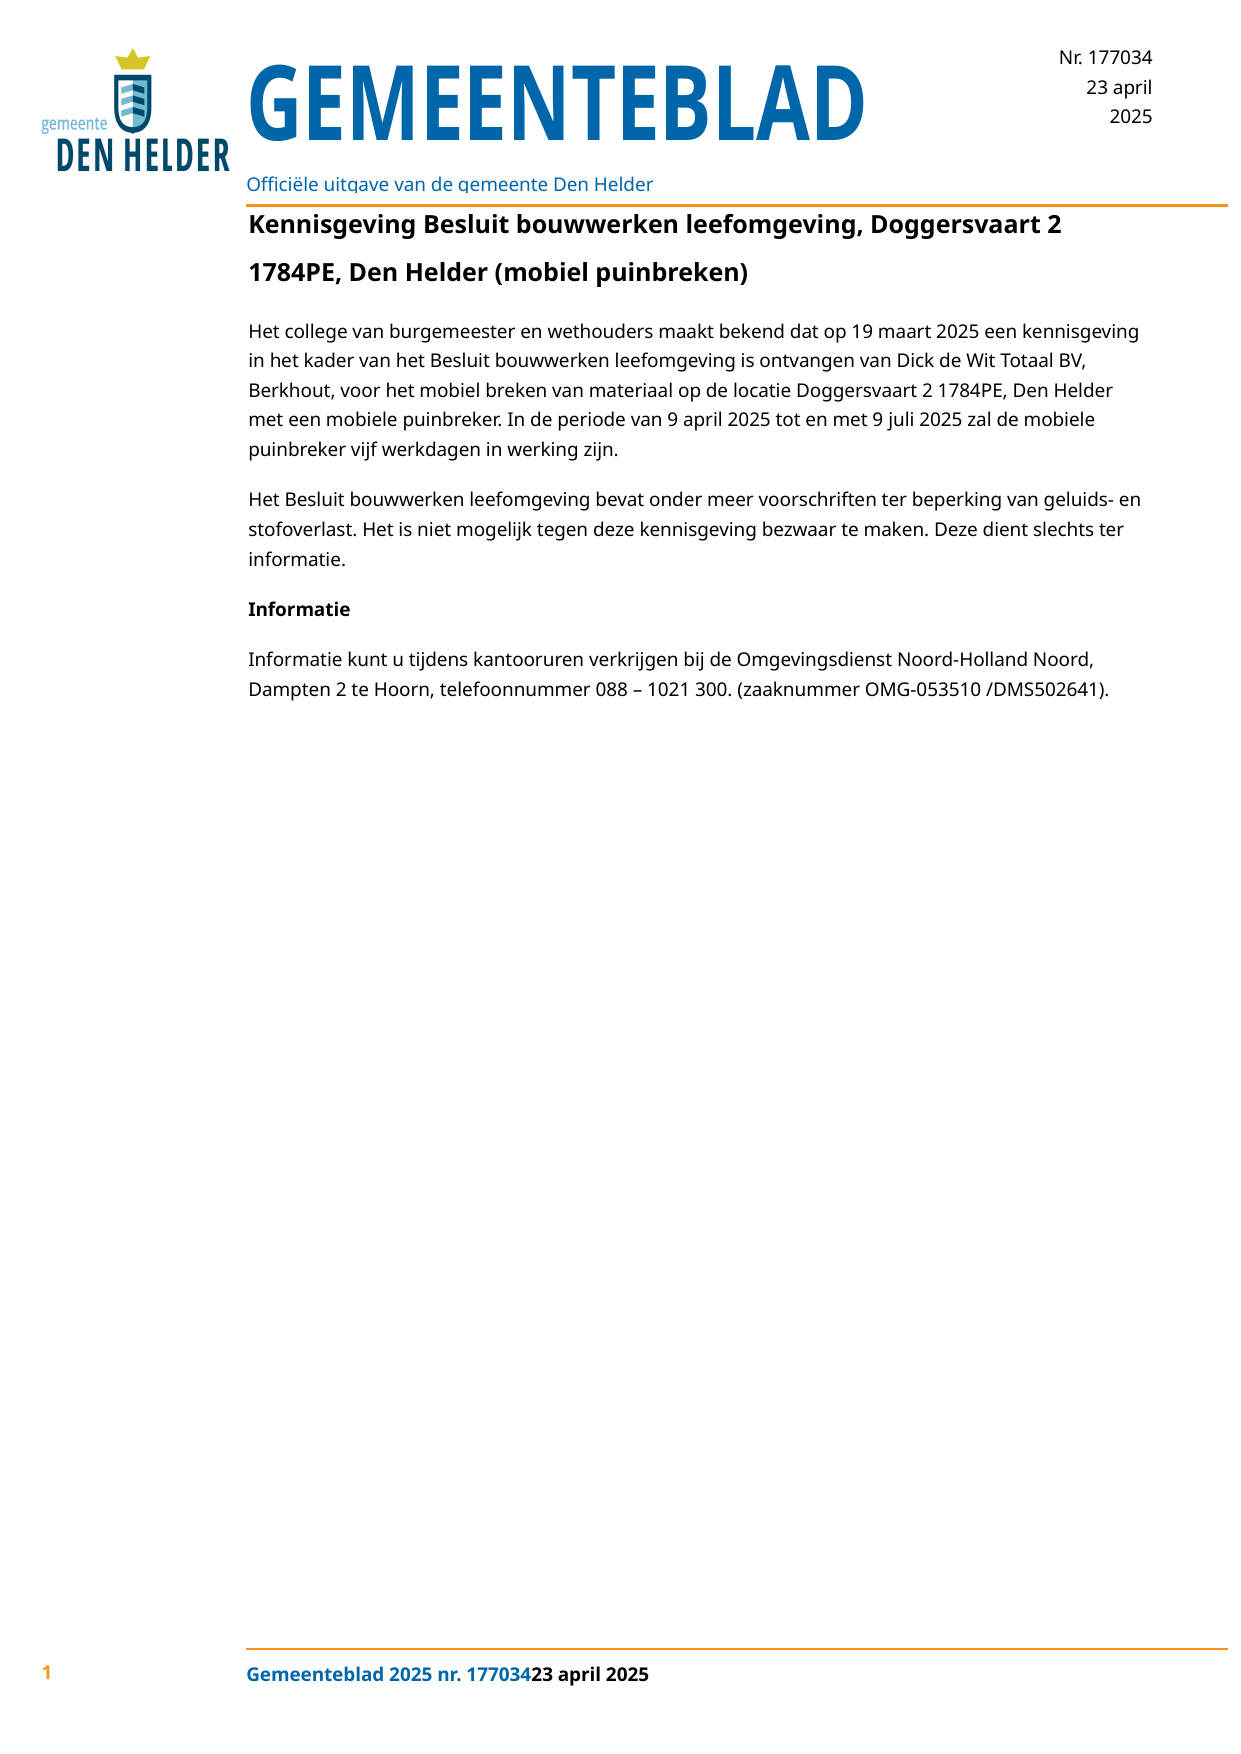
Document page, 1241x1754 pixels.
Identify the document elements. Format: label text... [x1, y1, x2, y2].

text Het Besluit bouwwerken leefomgeving bevat onder meer voorschriften ter beperking van geluids- en stofoverlast. Het is niet mogelijk tegen deze kennisgeving bezwaar te maken. Deze dient slechts ter informatie. [248, 487, 1152, 572]
picture [63, 144, 68, 165]
text Informatie kunt u tijdens kantooruren verkrijgen bij de Omgevingsdienst Noord-Holland Noord, Dampten 2 te Hoorn, telefoonnummer 088 – 1021 300. (zaaknummer OMG-053510 /DMS502641). [248, 647, 1152, 702]
picture [100, 154, 106, 172]
text Kennisgeving Besluit bouwwerken leefomgeving, Doggersvaart 2 1784PE, Den Helder (mobiel puinbreken) [248, 207, 1152, 288]
text Informatie [248, 596, 1152, 622]
picture [220, 160, 224, 172]
picture [130, 157, 135, 172]
picture [41, 47, 231, 172]
text Het college van burgemeester en wethouders maakt bekend dat op 19 maart 2025 een kennisgeving in het kader van het Besluit bouwwerken leefomgeving is ontvangen van Dick de Wit Totaal BV, Berkhout, voor het mobiel breken van materiaal op de locatie Doggersvaart 2 1784PE, Den Helder met een mobiele puinbreker. In de periode van 9 april 2025 tot en met 9 juli 2025 zal de mobiele puinbreker vijf werkdagen in werking zijn. [248, 318, 1152, 462]
picture [182, 144, 187, 165]
